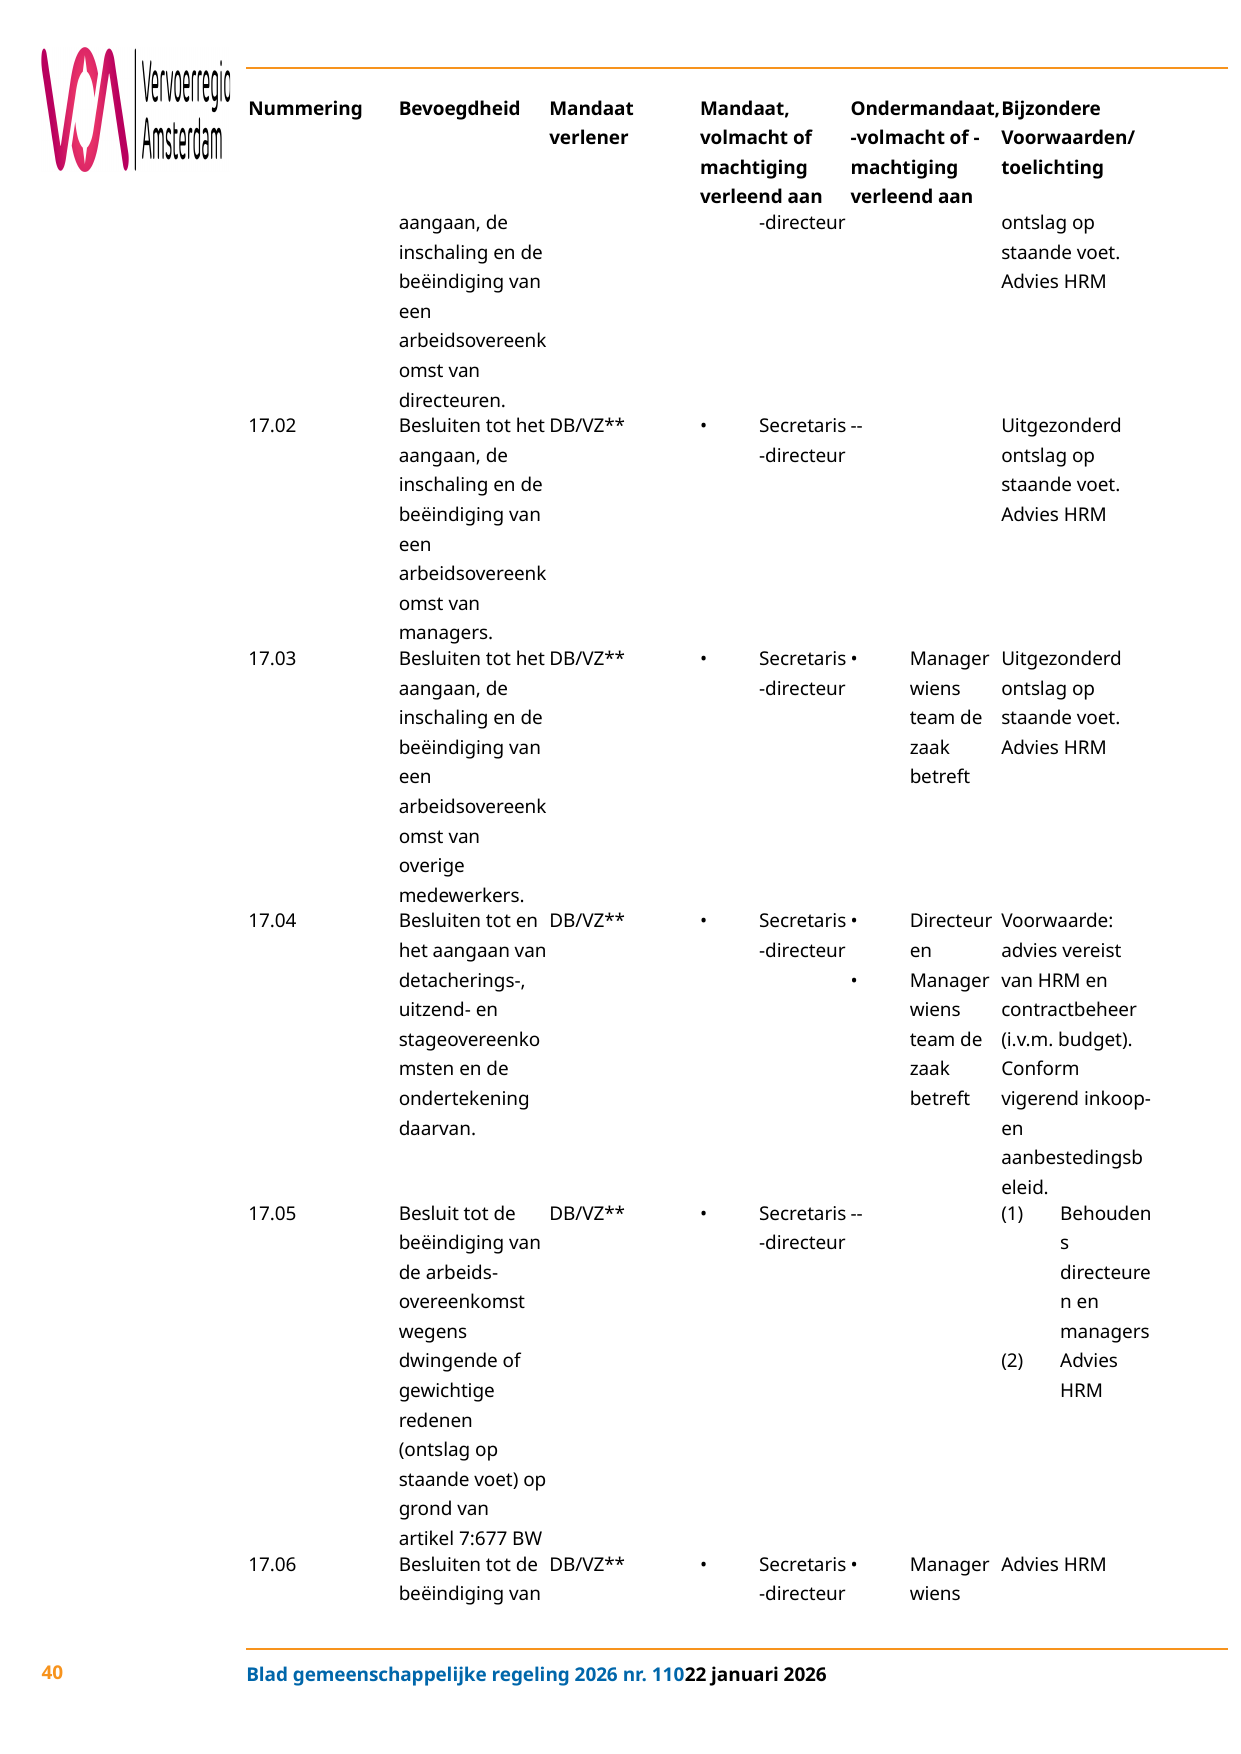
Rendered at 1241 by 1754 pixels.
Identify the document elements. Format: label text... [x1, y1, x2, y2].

table_cell Secretaris-directeur [700, 645, 850, 908]
table_header Mandaat, volmacht of machtiging verleend aan [700, 95, 850, 209]
table_cell ontslag op staande voet. Advies HRM [1001, 209, 1152, 412]
table_cell [549, 209, 700, 412]
table_cell Besluiten tot het aangaan, de inschaling en de beëindiging van een arbeidsovereenkomst van managers. [399, 413, 549, 645]
table_cell -- [850, 413, 1001, 645]
table_cell Secretaris-directeur [700, 908, 850, 1200]
table_cell DB/VZ** [549, 1551, 700, 1606]
table_header Ondermandaat, -volmacht of -machtiging verleend aan [850, 95, 1001, 209]
table_cell Besluiten tot de beëindiging van [399, 1551, 549, 1606]
table_cell -- [850, 1200, 1001, 1551]
table_cell aangaan, de inschaling en de beëindiging van een arbeidsovereenkomst van directeuren. [399, 209, 549, 412]
table_cell Uitgezonderd ontslag op staande voet. Advies HRM [1001, 645, 1152, 908]
table_header Nummering [248, 95, 398, 209]
table_cell Behoudens directeuren en managers Advies HRM [1001, 1200, 1152, 1551]
table_cell DB/VZ** [549, 645, 700, 908]
table_cell DB/VZ** [549, 1200, 700, 1551]
table_cell Besluit tot de beëindiging van de arbeids­overeenkomst wegens dwingende of gewichtige redenen (ontslag op staande voet) op grond van artikel 7:677 BW [399, 1200, 549, 1551]
table_cell 17.06 [248, 1551, 398, 1606]
table_cell Uitgezonderd ontslag op staande voet. Advies HRM [1001, 413, 1152, 645]
table_cell Advies HRM [1001, 1551, 1152, 1606]
table_cell Besluiten tot het aangaan, de inschaling en de beëindiging van een arbeidsovereenkomst van overige medewerkers. [399, 645, 549, 908]
table_cell Besluiten tot en het aangaan van detacherings-, uitzend- en stageovereenkomsten en de ondertekening daarvan. [399, 908, 549, 1200]
table_header Bevoegdheid [399, 95, 549, 209]
table_cell [248, 209, 398, 412]
picture [41, 47, 231, 172]
table_cell 17.03 [248, 645, 398, 908]
table_cell 17.04 [248, 908, 398, 1200]
table_cell Manager wiens [850, 1551, 1001, 1606]
table_cell Secretaris-directeur [700, 413, 850, 645]
table_cell directeur [700, 209, 850, 412]
table_cell Directeuren Manager wiens team de zaak betreft [850, 908, 1001, 1200]
table_cell Manager wiens team de zaak betreft [850, 645, 1001, 908]
table_cell 17.05 [248, 1200, 398, 1551]
table_cell -- [850, 209, 1001, 412]
table_cell Voorwaarde: advies vereist van HRM en contractbeheer (i.v.m. budget). Conform vigerend inkoop- en aanbestedingsbeleid. [1001, 908, 1152, 1200]
table_cell Secretaris-directeur [700, 1551, 850, 1606]
table_cell DB/VZ** [549, 908, 700, 1200]
table_cell 17.02 [248, 413, 398, 645]
table_header Mandaat verlener [549, 95, 700, 209]
table_header Bijzondere Voorwaarden/ toelichting [1001, 95, 1152, 209]
table_cell DB/VZ** [549, 413, 700, 645]
table_cell Secretaris-directeur [700, 1200, 850, 1551]
